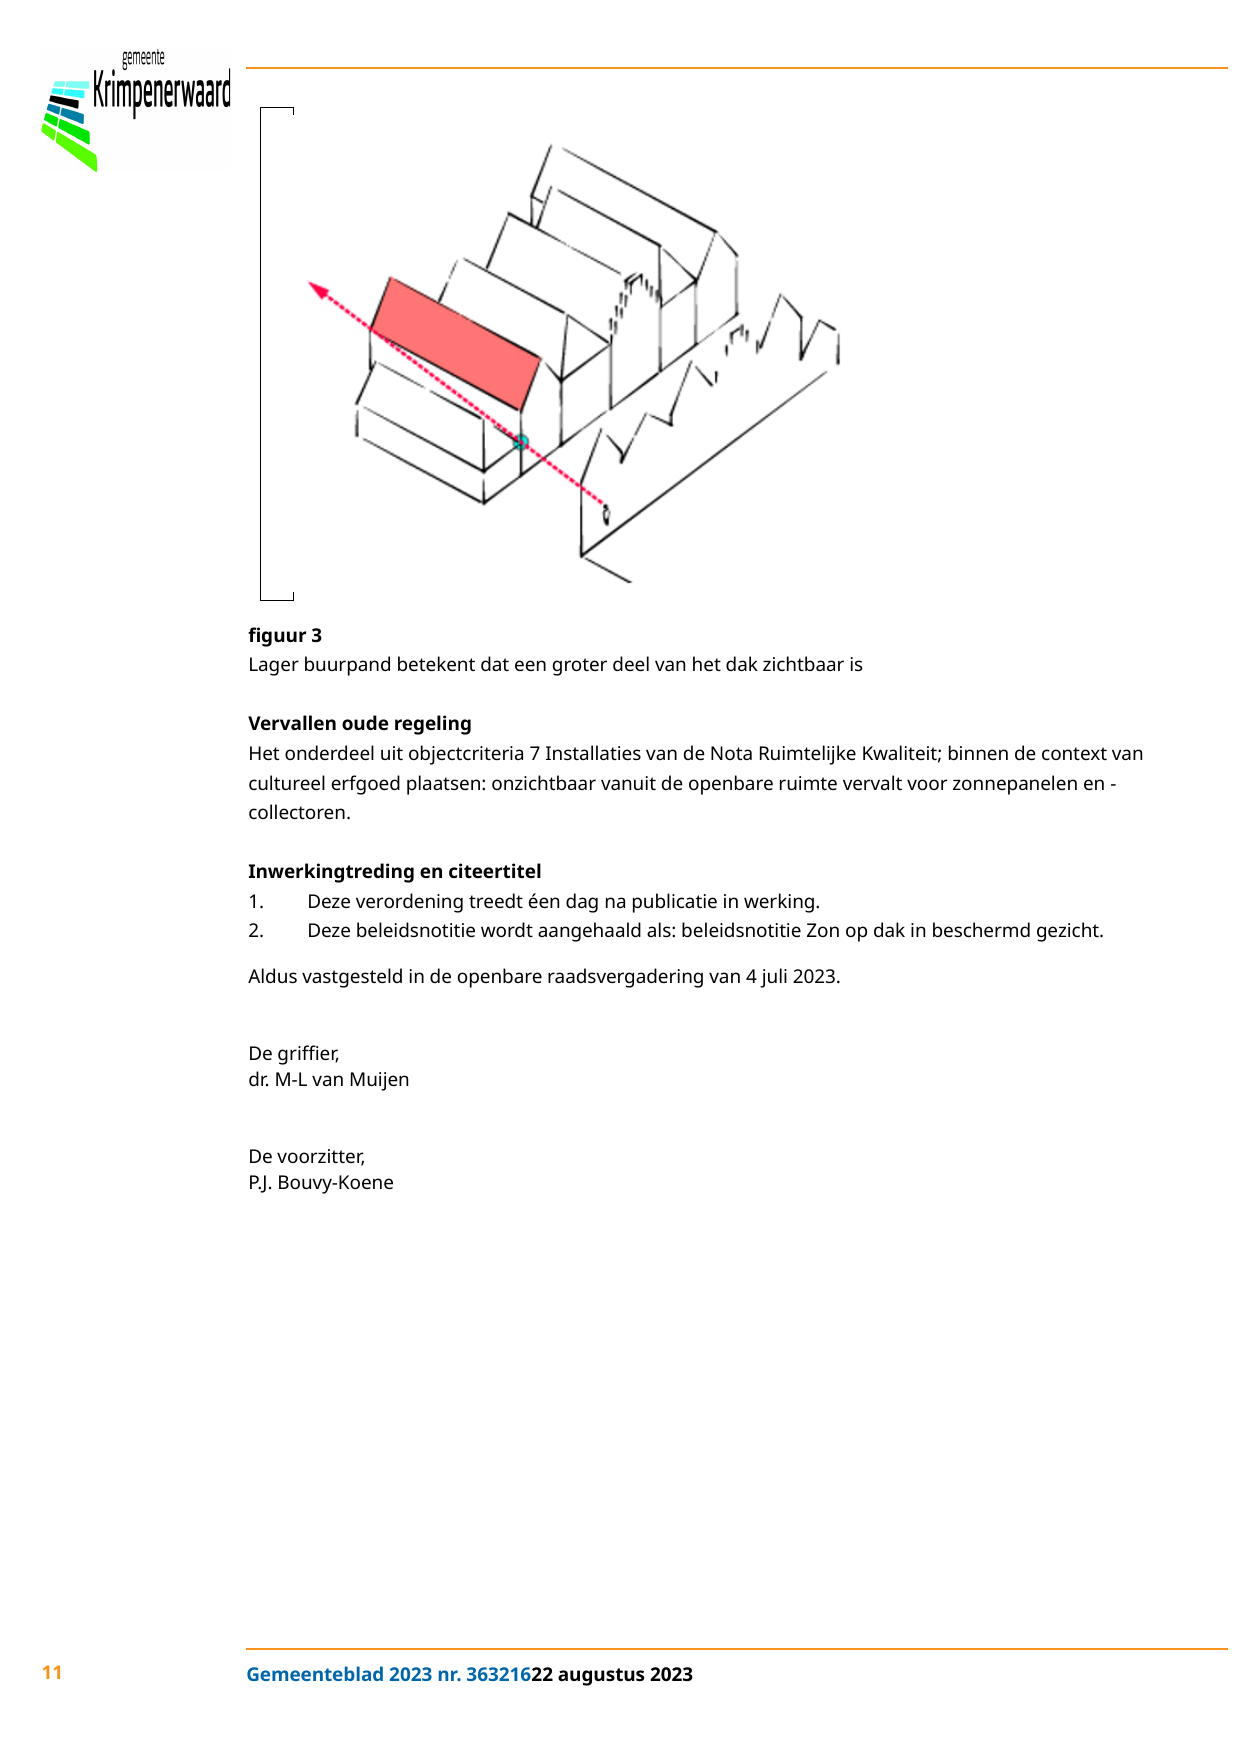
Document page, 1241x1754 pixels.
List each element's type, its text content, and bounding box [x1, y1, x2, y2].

text De voorzitter, [248, 1143, 1152, 1169]
picture [41, 47, 231, 172]
text Aldus vastgesteld in de openbare raadsvergadering van 4 juli 2023. [248, 963, 1152, 989]
text dr. M-L van Muijen [248, 1066, 1152, 1092]
text Inwerkingtreding en citeertitel [248, 858, 1152, 884]
picture [268, 115, 860, 592]
text Lager buurpand betekent dat een groter deel van het dak zichtbaar is [248, 651, 1152, 677]
text Het onderdeel uit objectcriteria 7 Installaties van de Nota Ruimtelijke Kwaliteit; binnen de context van cultureel erfgoed plaatsen: onzichtbaar vanuit de openbare ruimte vervalt voor zonnepanelen en -collectoren. [248, 740, 1152, 825]
text figuur 3 [248, 622, 1152, 648]
text De griffier, [248, 1041, 1152, 1066]
list Deze verordening treedt éen dag na publicatie in werking. [248, 888, 1152, 914]
list Deze beleidsnotitie wordt aangehaald als: beleidsnotitie Zon op dak in beschermd gezicht. [248, 918, 1152, 943]
text P.J. Bouvy-Koene [248, 1169, 1152, 1195]
text Vervallen oude regeling [248, 711, 1152, 736]
